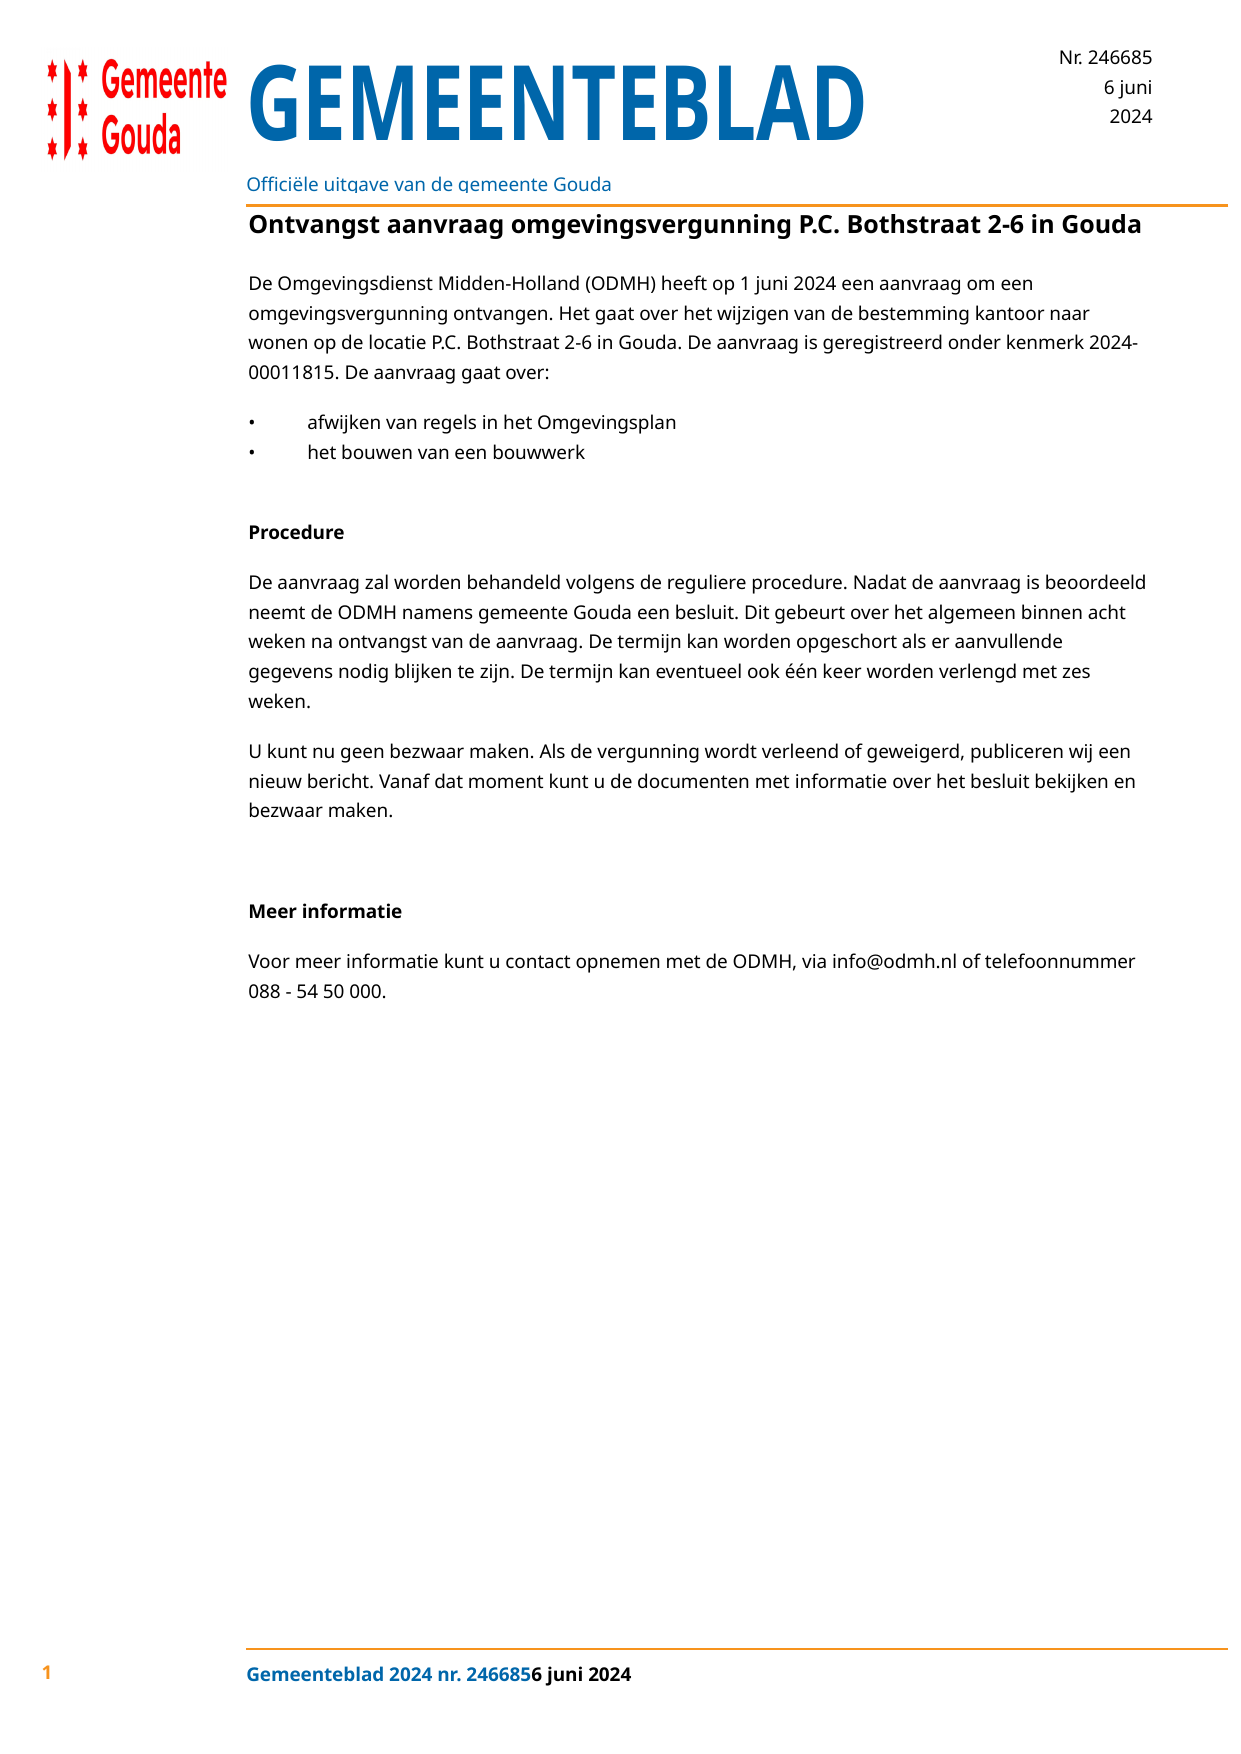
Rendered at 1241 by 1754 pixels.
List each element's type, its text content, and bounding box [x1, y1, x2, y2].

text De Omgevingsdienst Midden-Holland (ODMH) heeft op 1 juni 2024 een aanvraag om een omgevingsvergunning ontvangen. Het gaat over het wijzigen van de bestemming kantoor naar wonen op de locatie P.C. Bothstraat 2-6 in Gouda. De aanvraag is geregistreerd onder kenmerk 2024-00011815. De aanvraag gaat over: [248, 270, 1152, 385]
text Voor meer informatie kunt u contact opnemen met de ODMH, via info@odmh.nl of telefoonnummer 088 - 54 50 000. [248, 949, 1152, 1004]
picture [41, 47, 231, 172]
text Procedure [248, 519, 1152, 545]
text U kunt nu geen bezwaar maken. Als de vergunning wordt verleend of geweigerd, publiceren wij een nieuw bericht. Vanaf dat moment kunt u de documenten met informatie over het besluit bekijken en bezwaar maken. [248, 738, 1152, 823]
list afwijken van regels in het Omgevingsplan [248, 409, 1152, 435]
text De aanvraag zal worden behandeld volgens de reguliere procedure. Nadat de aanvraag is beoordeeld neemt de ODMH namens gemeente Gouda een besluit. Dit gebeurt over het algemeen binnen acht weken na ontvangst van de aanvraag. De termijn kan worden opgeschort als er aanvullende gegevens nodig blijken te zijn. De termijn kan eventueel ook één keer worden verlengd met zes weken. [248, 569, 1152, 713]
list het bouwen van een bouwwerk [248, 439, 1152, 465]
text Meer informatie [248, 898, 1152, 924]
text Ontvangst aanvraag omgevingsvergunning P.C. Bothstraat 2-6 in Gouda [248, 207, 1152, 241]
